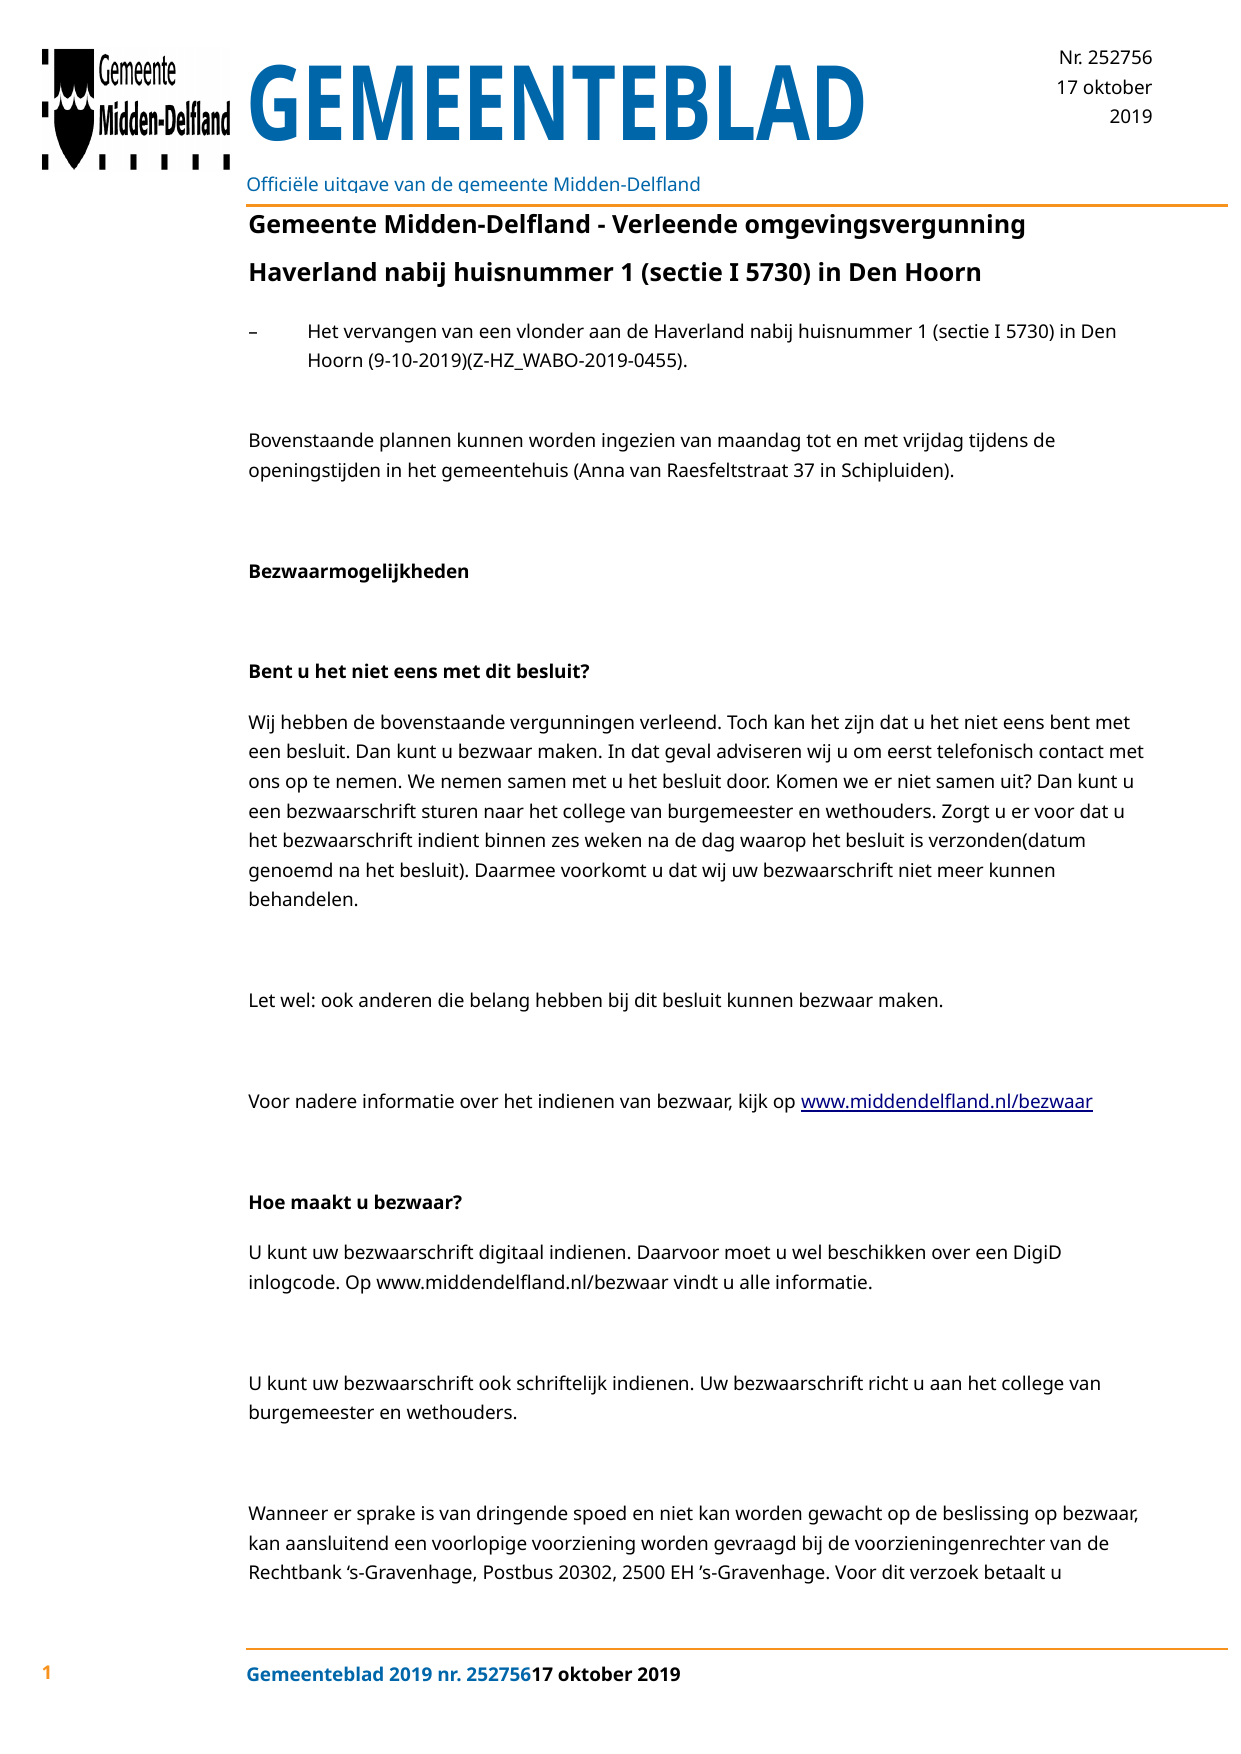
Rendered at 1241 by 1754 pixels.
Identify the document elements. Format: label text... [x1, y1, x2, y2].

picture [41, 47, 231, 172]
text U kunt uw bezwaarschrift ook schriftelijk indienen. Uw bezwaarschrift richt u aan het college van burgemeester en wethouders. [248, 1370, 1152, 1425]
text Bovenstaande plannen kunnen worden ingezien van maandag tot en met vrijdag tijdens de openingstijden in het gemeentehuis (Anna van Raesfeltstraat 37 in Schipluiden). [248, 427, 1152, 483]
text Gemeente Midden-Delfland - Verleende omgevingsvergunning Haverland nabij huisnummer 1 (sectie I 5730) in Den Hoorn [248, 207, 1152, 288]
text Hoe maakt u bezwaar? [248, 1189, 1152, 1215]
text Let wel: ook anderen die belang hebben bij dit besluit kunnen bezwaar maken. [248, 987, 1152, 1013]
text Bent u het niet eens met dit besluit? [248, 659, 1152, 684]
text Bezwaarmogelijkheden [248, 558, 1152, 584]
text Voor nadere informatie over het indienen van bezwaar, kijk op www.middendelfland.nl/bezwaar [248, 1088, 1152, 1114]
text Wij hebben de bovenstaande vergunningen verleend. Toch kan het zijn dat u het niet eens bent met een besluit. Dan kunt u bezwaar maken. In dat geval adviseren wij u om eerst telefonisch contact met ons op te nemen. We nemen samen met u het besluit door. Komen we er niet samen uit? Dan kunt u een bezwaarschrift sturen naar het college van burgemeester en wethouders. Zorgt u er voor dat u het bezwaarschrift indient binnen zes weken na de dag waarop het besluit is verzonden(datum genoemd na het besluit). Daarmee voorkomt u dat wij uw bezwaarschrift niet meer kunnen behandelen. [248, 709, 1152, 912]
text Wanneer er sprake is van dringende spoed en niet kan worden gewacht op de beslissing op bezwaar, kan aansluitend een voorlopige voorziening worden gevraagd bij de voorzieningenrechter van de Rechtbank ‘s-Gravenhage, Postbus 20302, 2500 EH ’s-Gravenhage. Voor dit verzoek betaalt u [248, 1500, 1152, 1585]
text U kunt uw bezwaarschrift digitaal indienen. Daarvoor moet u wel beschikken over een DigiD inlogcode. Op www.middendelfland.nl/bezwaar vindt u alle informatie. [248, 1239, 1152, 1295]
list Het vervangen van een vlonder aan de Haverland nabij huisnummer 1 (sectie I 5730) in Den Hoorn (9-10-2019)(Z-HZ_WABO-2019-0455). [248, 318, 1152, 373]
